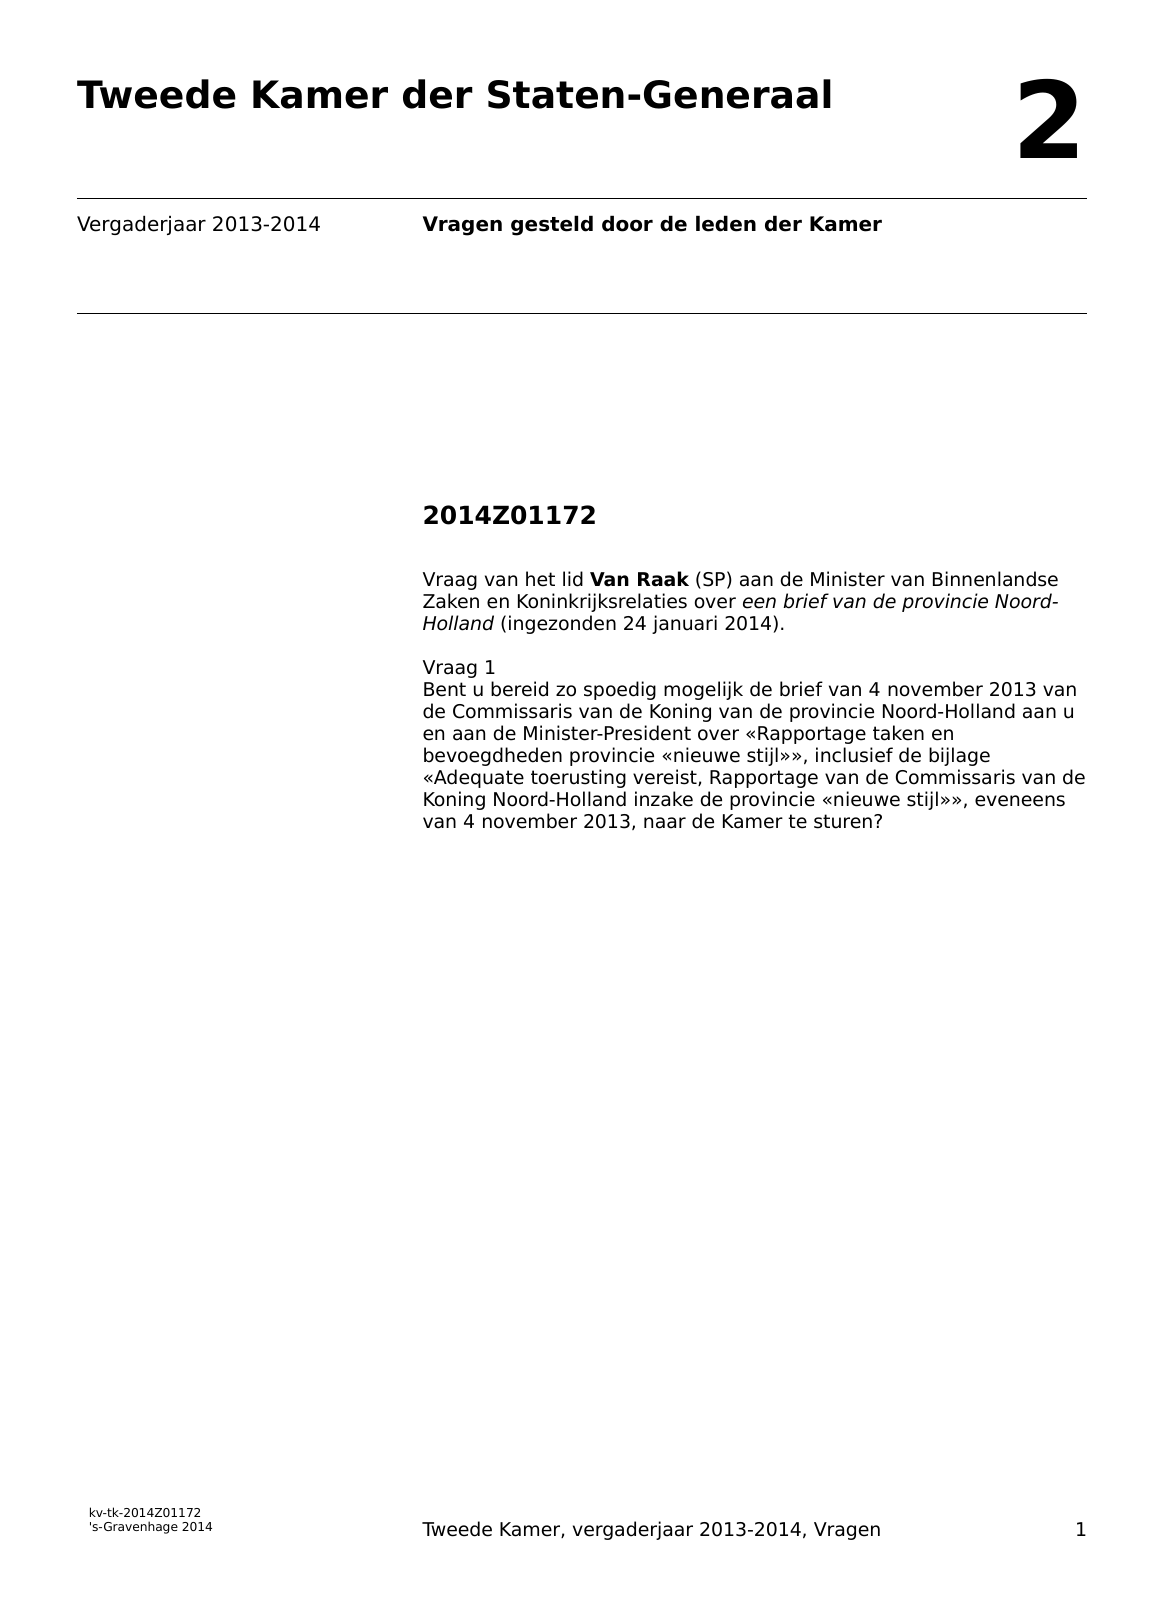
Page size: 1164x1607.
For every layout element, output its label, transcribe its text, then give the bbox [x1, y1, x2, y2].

table_cell Vergaderjaar 2013-2014 [77, 199, 422, 313]
text 's-Gravenhage 2014 [88, 1520, 323, 1534]
table_cell Vragen gesteld door de leden der Kamer [422, 199, 1087, 313]
text Vraag 1 [422, 657, 1087, 679]
table_header 2 [886, 59, 1087, 198]
table_header Tweede Kamer der Staten-Generaal [77, 59, 886, 198]
text Bent u bereid zo spoedig mogelijk de brief van 4 november 2013 van de Commissaris van de Koning van de provincie Noord-Holland aan u en aan de Minister-President over «Rapportage taken en bevoegdheden provincie «nieuwe stijl»», inclusief de bijlage «Adequate toerusting vereist, Rapportage van de Commissaris van de Koning Noord-Holland inzake de provincie «nieuwe stijl»», eveneens van 4 november 2013, naar de Kamer te sturen? [422, 679, 1087, 833]
text 2014Z01172 [422, 501, 1087, 531]
text Vraag van het lid Van Raak (SP) aan de Minister van Binnenlandse Zaken en Koninkrijksrelaties over een brief van de provincie Noord-Holland (ingezonden 24 januari 2014). [422, 569, 1087, 635]
text kv-tk-2014Z01172 [88, 1506, 323, 1520]
